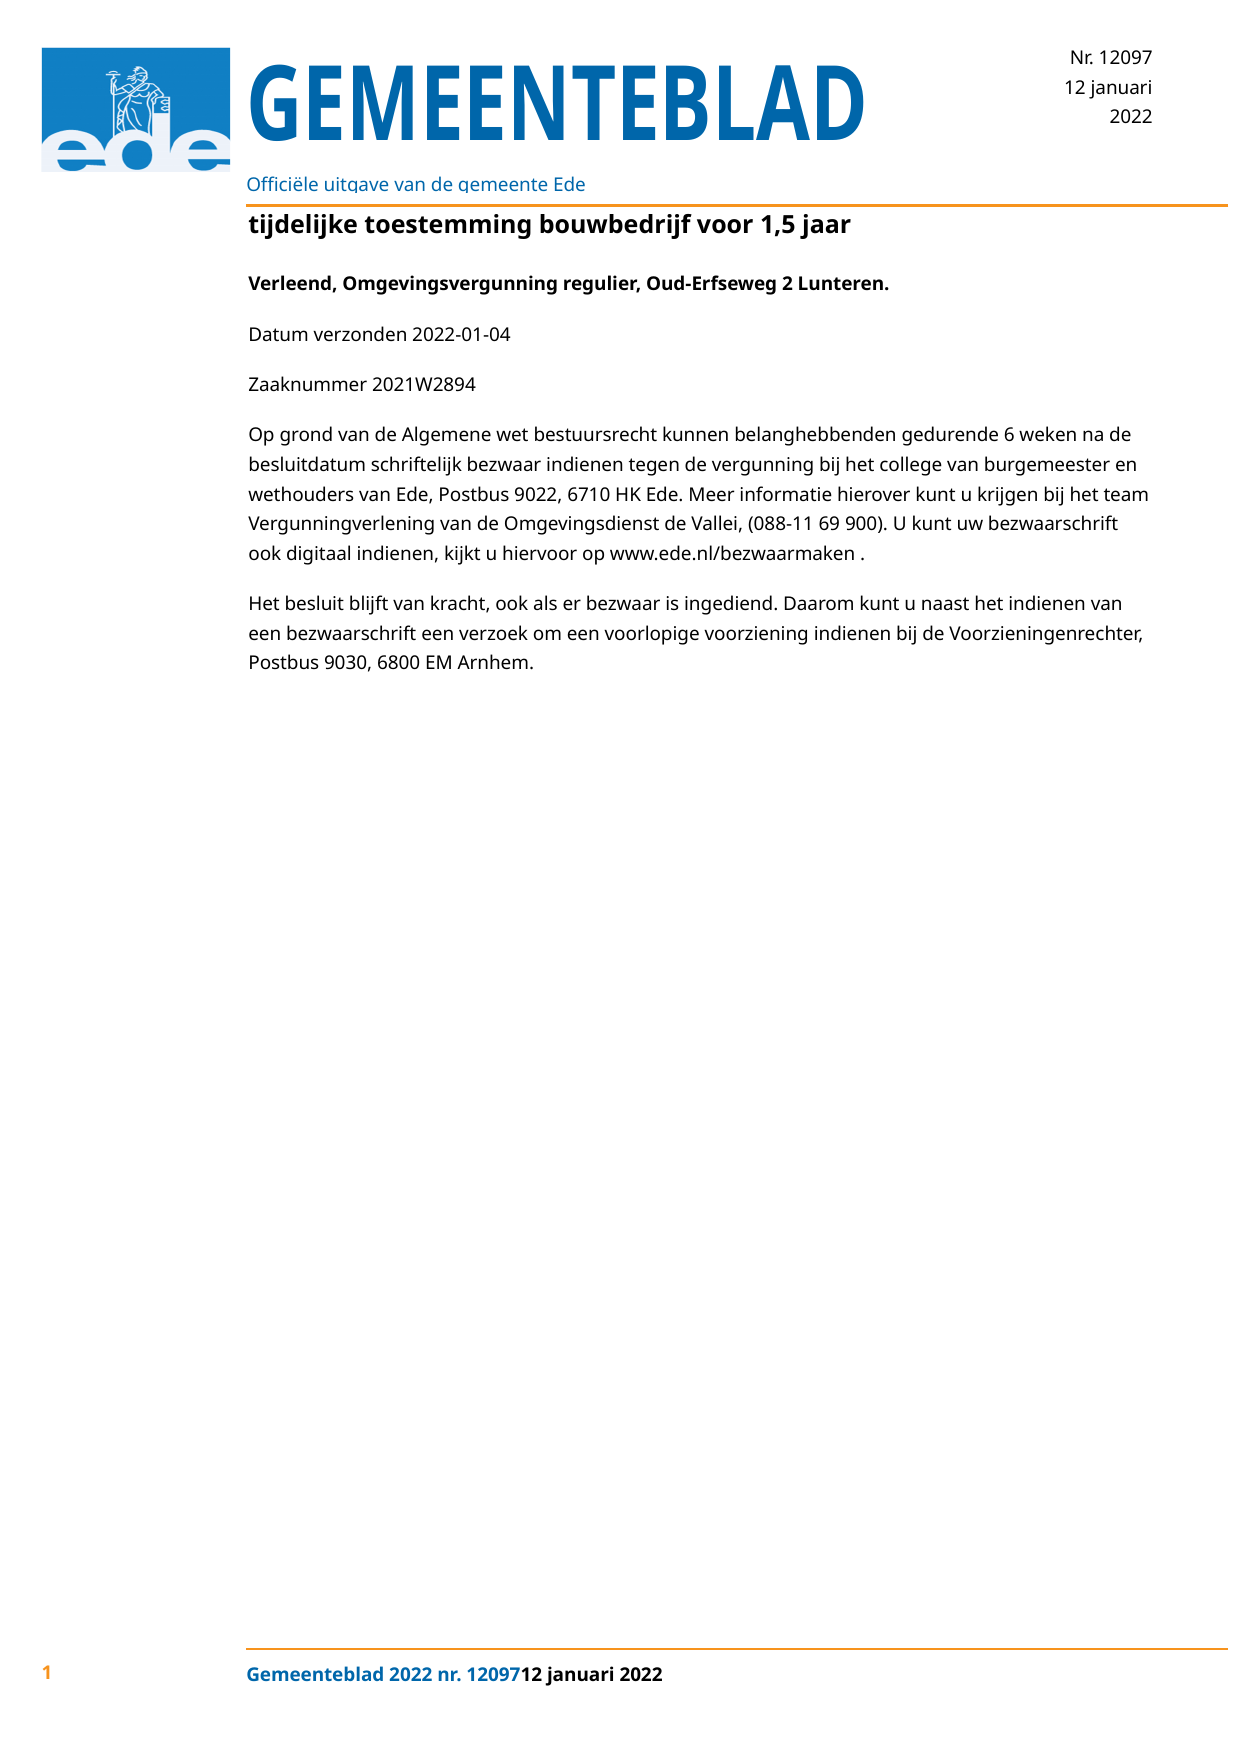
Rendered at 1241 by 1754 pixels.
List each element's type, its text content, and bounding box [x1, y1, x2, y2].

picture [41, 47, 231, 172]
text Het besluit blijft van kracht, ook als er bezwaar is ingediend. Daarom kunt u naast het indienen van een bezwaarschrift een verzoek om een voorlopige voorziening indienen bij de Voorzieningenrechter, Postbus 9030, 6800 EM Arnhem. [248, 590, 1152, 675]
text Verleend, Omgevingsvergunning regulier, Oud-Erfseweg 2 Lunteren. [248, 270, 1152, 296]
text tijdelijke toestemming bouwbedrijf voor 1,5 jaar [248, 207, 1152, 241]
text Zaaknummer 2021W2894 [248, 371, 1152, 397]
text Op grond van de Algemene wet bestuursrecht kunnen belanghebbenden gedurende 6 weken na de besluitdatum schriftelijk bezwaar indienen tegen de vergunning bij het college van burgemeester en wethouders van Ede, Postbus 9022, 6710 HK Ede. Meer informatie hierover kunt u krijgen bij het team Vergunningverlening van de Omgevingsdienst de Vallei, (088-11 69 900). U kunt uw bezwaarschrift ook digitaal indienen, kijkt u hiervoor op www.ede.nl/bezwaarmaken . [248, 422, 1152, 566]
text Datum verzonden 2022-01-04 [248, 321, 1152, 346]
